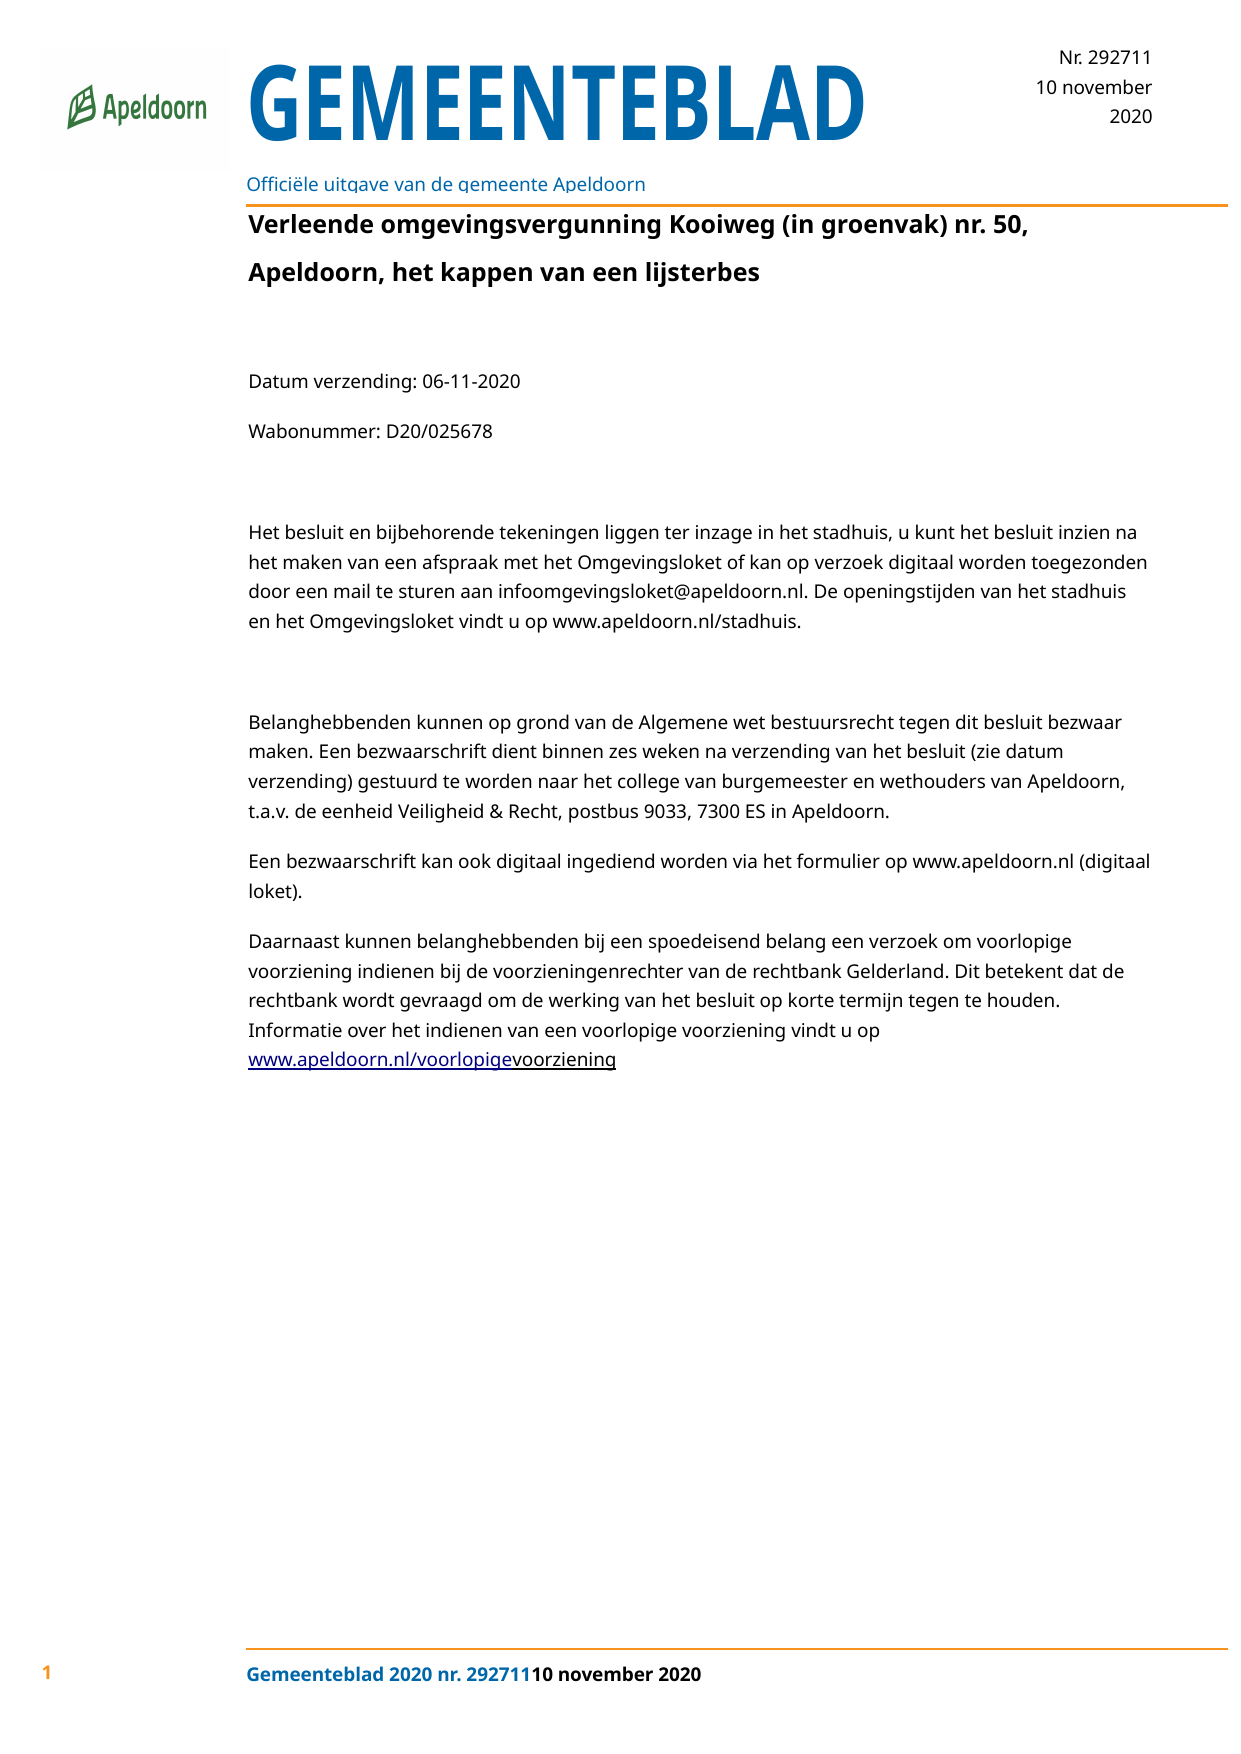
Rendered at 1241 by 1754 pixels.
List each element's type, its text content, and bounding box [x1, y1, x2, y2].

text Daarnaast kunnen belanghebbenden bij een spoedeisend belang een verzoek om voorlopige voorziening indienen bij de voorzieningenrechter van de rechtbank Gelderland. Dit betekent dat de rechtbank wordt gevraagd om de werking van het besluit op korte termijn tegen te houden. Informatie over het indienen van een voorlopige voorziening vindt u op www.apeldoorn.nl/voorlopigevoorziening [248, 928, 1152, 1072]
text Een bezwaarschrift kan ook digitaal ingediend worden via het formulier op www.apeldoorn.nl (digitaal loket). [248, 848, 1152, 904]
text Datum verzending: 06-11-2020 [248, 368, 1152, 394]
text Verleende omgevingsvergunning Kooiweg (in groenvak) nr. 50, Apeldoorn, het kappen van een lijsterbes [248, 207, 1152, 288]
text Belanghebbenden kunnen op grond van de Algemene wet bestuursrecht tegen dit besluit bezwaar maken. Een bezwaarschrift dient binnen zes weken na verzending van het besluit (zie datum verzending) gestuurd te worden naar het college van burgemeester en wethouders van Apeldoorn, t.a.v. de eenheid Veiligheid & Recht, postbus 9033, 7300 ES in Apeldoorn. [248, 709, 1152, 824]
text Wabonummer: D20/025678 [248, 419, 1152, 444]
text Het besluit en bijbehorende tekeningen liggen ter inzage in het stadhuis, u kunt het besluit inzien na het maken van een afspraak met het Omgevingsloket of kan op verzoek digitaal worden toegezonden door een mail te sturen aan infoomgevingsloket@apeldoorn.nl. De openingstijden van het stadhuis en het Omgevingsloket vindt u op www.apeldoorn.nl/stadhuis. [248, 519, 1152, 634]
picture [41, 47, 231, 172]
